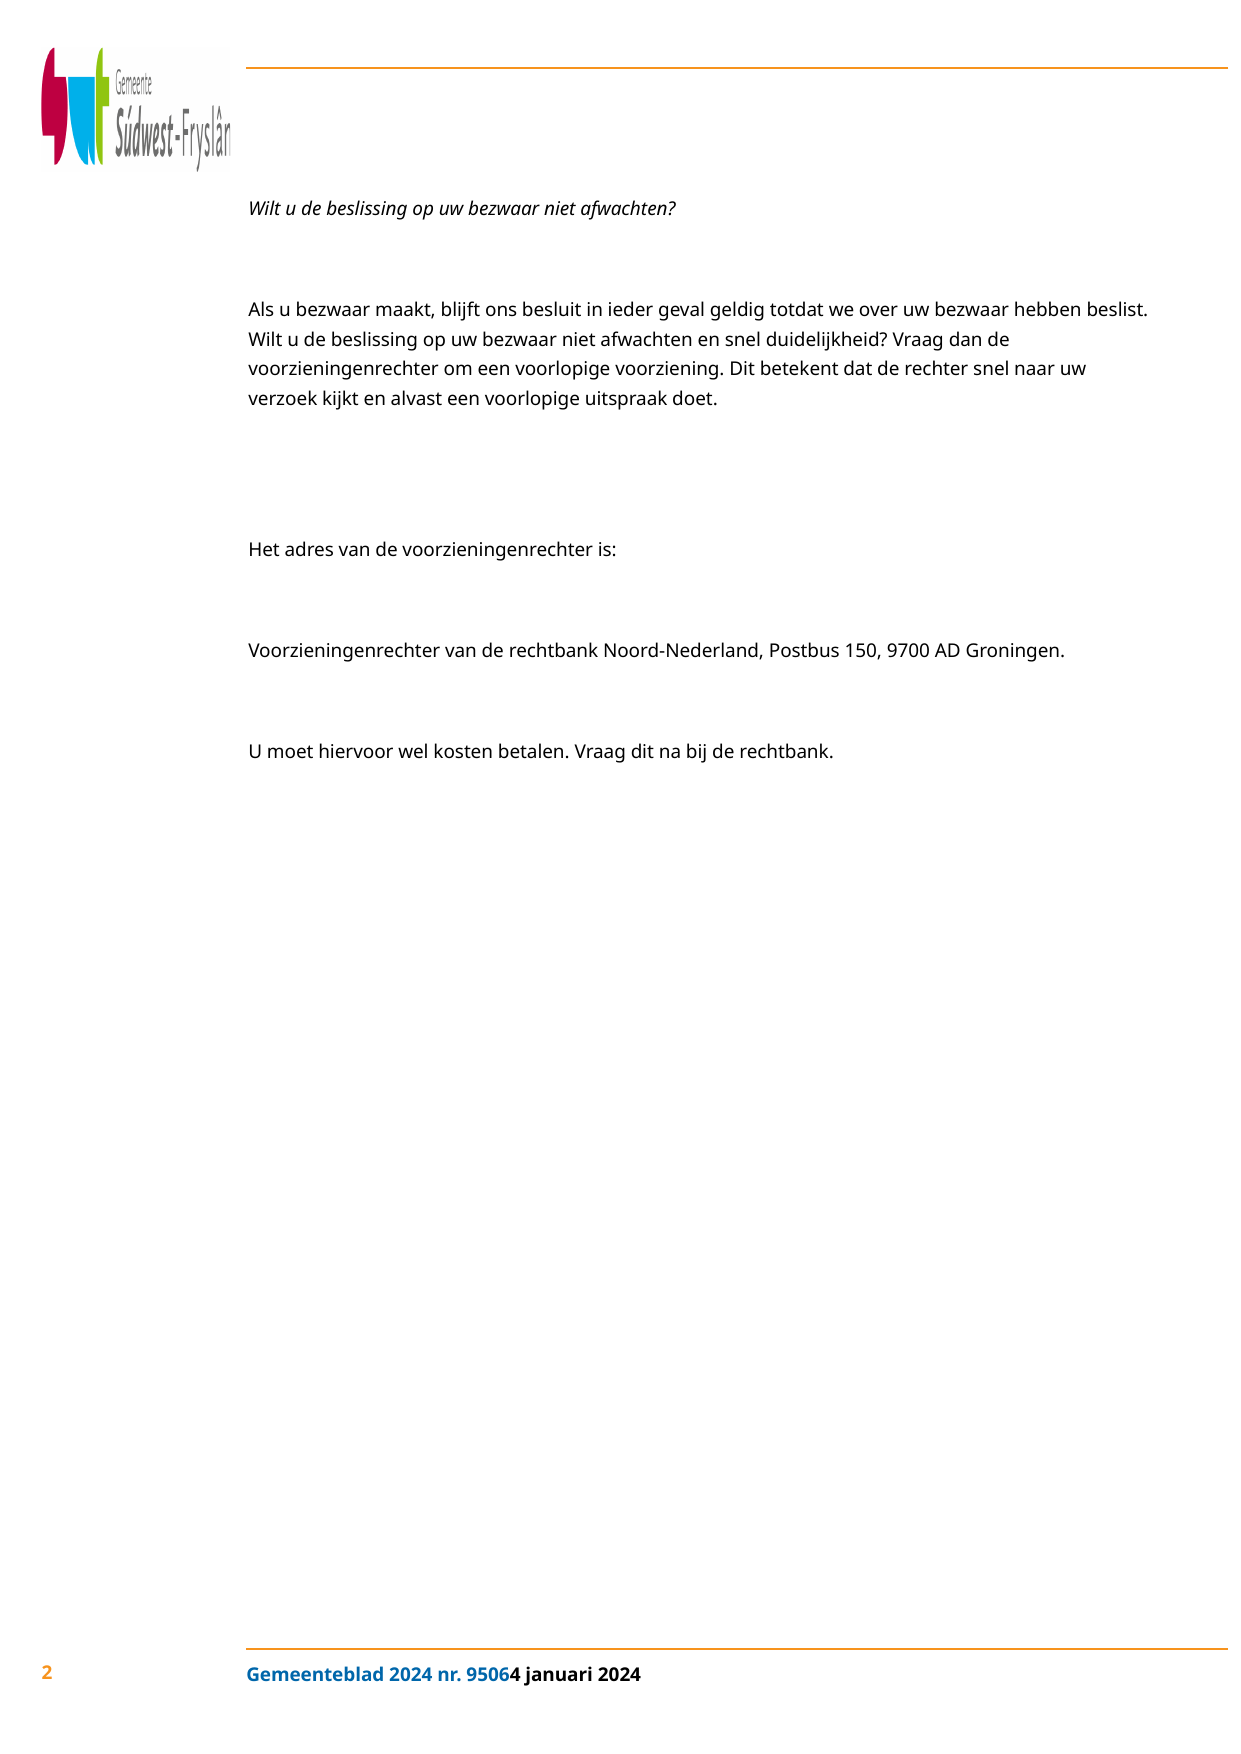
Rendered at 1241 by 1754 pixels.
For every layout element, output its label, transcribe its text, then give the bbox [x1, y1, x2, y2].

text U moet hiervoor wel kosten betalen. Vraag dit na bij de rechtbank. [248, 738, 1152, 764]
text Voorzieningenrechter van de rechtbank Noord-Nederland, Postbus 150, 9700 AD Groningen. [248, 637, 1152, 663]
text Wilt u de beslissing op uw bezwaar niet afwachten? [248, 196, 1152, 221]
text Als u bezwaar maakt, blijft ons besluit in ieder geval geldig totdat we over uw bezwaar hebben beslist. Wilt u de beslissing op uw bezwaar niet afwachten en snel duidelijkheid? Vraag dan de voorzieningenrechter om een voorlopige voorziening. Dit betekent dat de rechter snel naar uw verzoek kijkt en alvast een voorlopige uitspraak doet. [248, 296, 1152, 411]
text Het adres van de voorzieningenrechter is: [248, 536, 1152, 562]
picture [41, 47, 231, 172]
